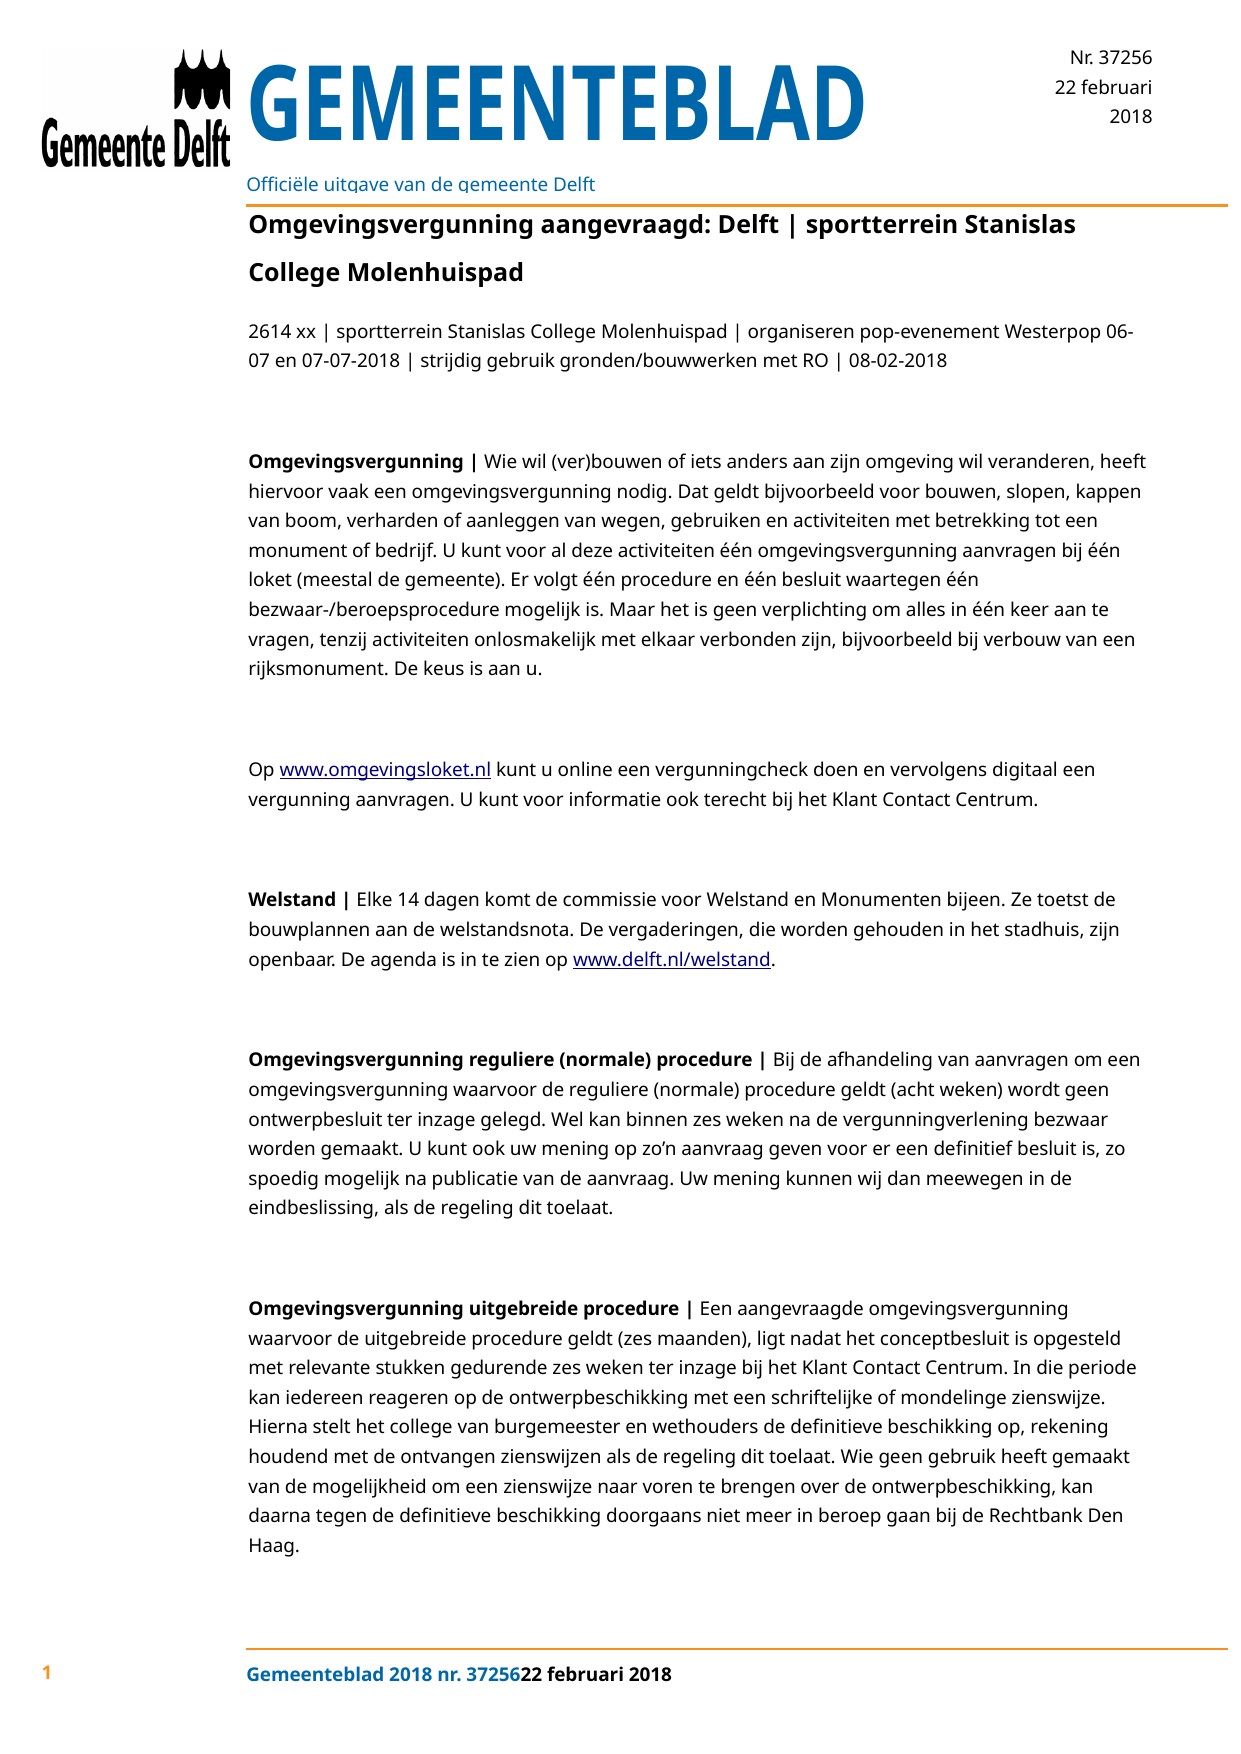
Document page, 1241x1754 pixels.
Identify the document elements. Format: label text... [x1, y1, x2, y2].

text 2614 xx | sportterrein Stanislas College Molenhuispad | organiseren pop-evenement Westerpop 06-07 en 07-07-2018 | strijdig gebruik gronden/bouwwerken met RO | 08-02-2018 [248, 318, 1152, 373]
text Omgevingsvergunning uitgebreide procedure | Een aangevraagde omgevingsvergunning waarvoor de uitgebreide procedure geldt (zes maanden), ligt nadat het conceptbesluit is opgesteld met relevante stukken gedurende zes weken ter inzage bij het Klant Contact Centrum. In die periode kan iedereen reageren op de ontwerpbeschikking met een schriftelijke of mondelinge zienswijze. Hierna stelt het college van burgemeester en wethouders de definitieve beschikking op, rekening houdend met de ontvangen zienswijzen als de regeling dit toelaat. Wie geen gebruik heeft gemaakt van de mogelijkheid om een zienswijze naar voren te brengen over de ontwerpbeschikking, kan daarna tegen de definitieve beschikking doorgaans niet meer in beroep gaan bij de Rechtbank Den Haag. [248, 1295, 1152, 1558]
text Omgevingsvergunning aangevraagd: Delft | sportterrein Stanislas College Molenhuispad [248, 207, 1152, 288]
text Omgevingsvergunning | Wie wil (ver)bouwen of iets anders aan zijn omgeving wil veranderen, heeft hiervoor vaak een omgevingsvergunning nodig. Dat geldt bijvoorbeeld voor bouwen, slopen, kappen van boom, verharden of aanleggen van wegen, gebruiken en activiteiten met betrekking tot een monument of bedrijf. U kunt voor al deze activiteiten één omgevingsvergunning aanvragen bij één loket (meestal de gemeente). Er volgt één procedure en één besluit waartegen één bezwaar-/beroepsprocedure mogelijk is. Maar het is geen verplichting om alles in één keer aan te vragen, tenzij activiteiten onlosmakelijk met elkaar verbonden zijn, bijvoorbeeld bij verbouw van een rijksmonument. De keus is aan u. [248, 448, 1152, 681]
picture [41, 47, 231, 172]
text Welstand | Elke 14 dagen komt de commissie voor Welstand en Monumenten bijeen. Ze toetst de bouwplannen aan de welstandsnota. De vergaderingen, die worden gehouden in het stadhuis, zijn openbaar. De agenda is in te zien op www.delft.nl/welstand. [248, 887, 1152, 972]
text Op www.omgevingsloket.nl kunt u online een vergunningcheck doen en vervolgens digitaal een vergunning aanvragen. U kunt voor informatie ook terecht bij het Klant Contact Centrum. [248, 756, 1152, 812]
text Omgevingsvergunning reguliere (normale) procedure | Bij de afhandeling van aanvragen om een omgevingsvergunning waarvoor de reguliere (normale) procedure geldt (acht weken) wordt geen ontwerpbesluit ter inzage gelegd. Wel kan binnen zes weken na de vergunningverlening bezwaar worden gemaakt. U kunt ook uw mening op zo’n aanvraag geven voor er een definitief besluit is, zo spoedig mogelijk na publicatie van de aanvraag. Uw mening kunnen wij dan meewegen in de eindbeslissing, als de regeling dit toelaat. [248, 1047, 1152, 1220]
